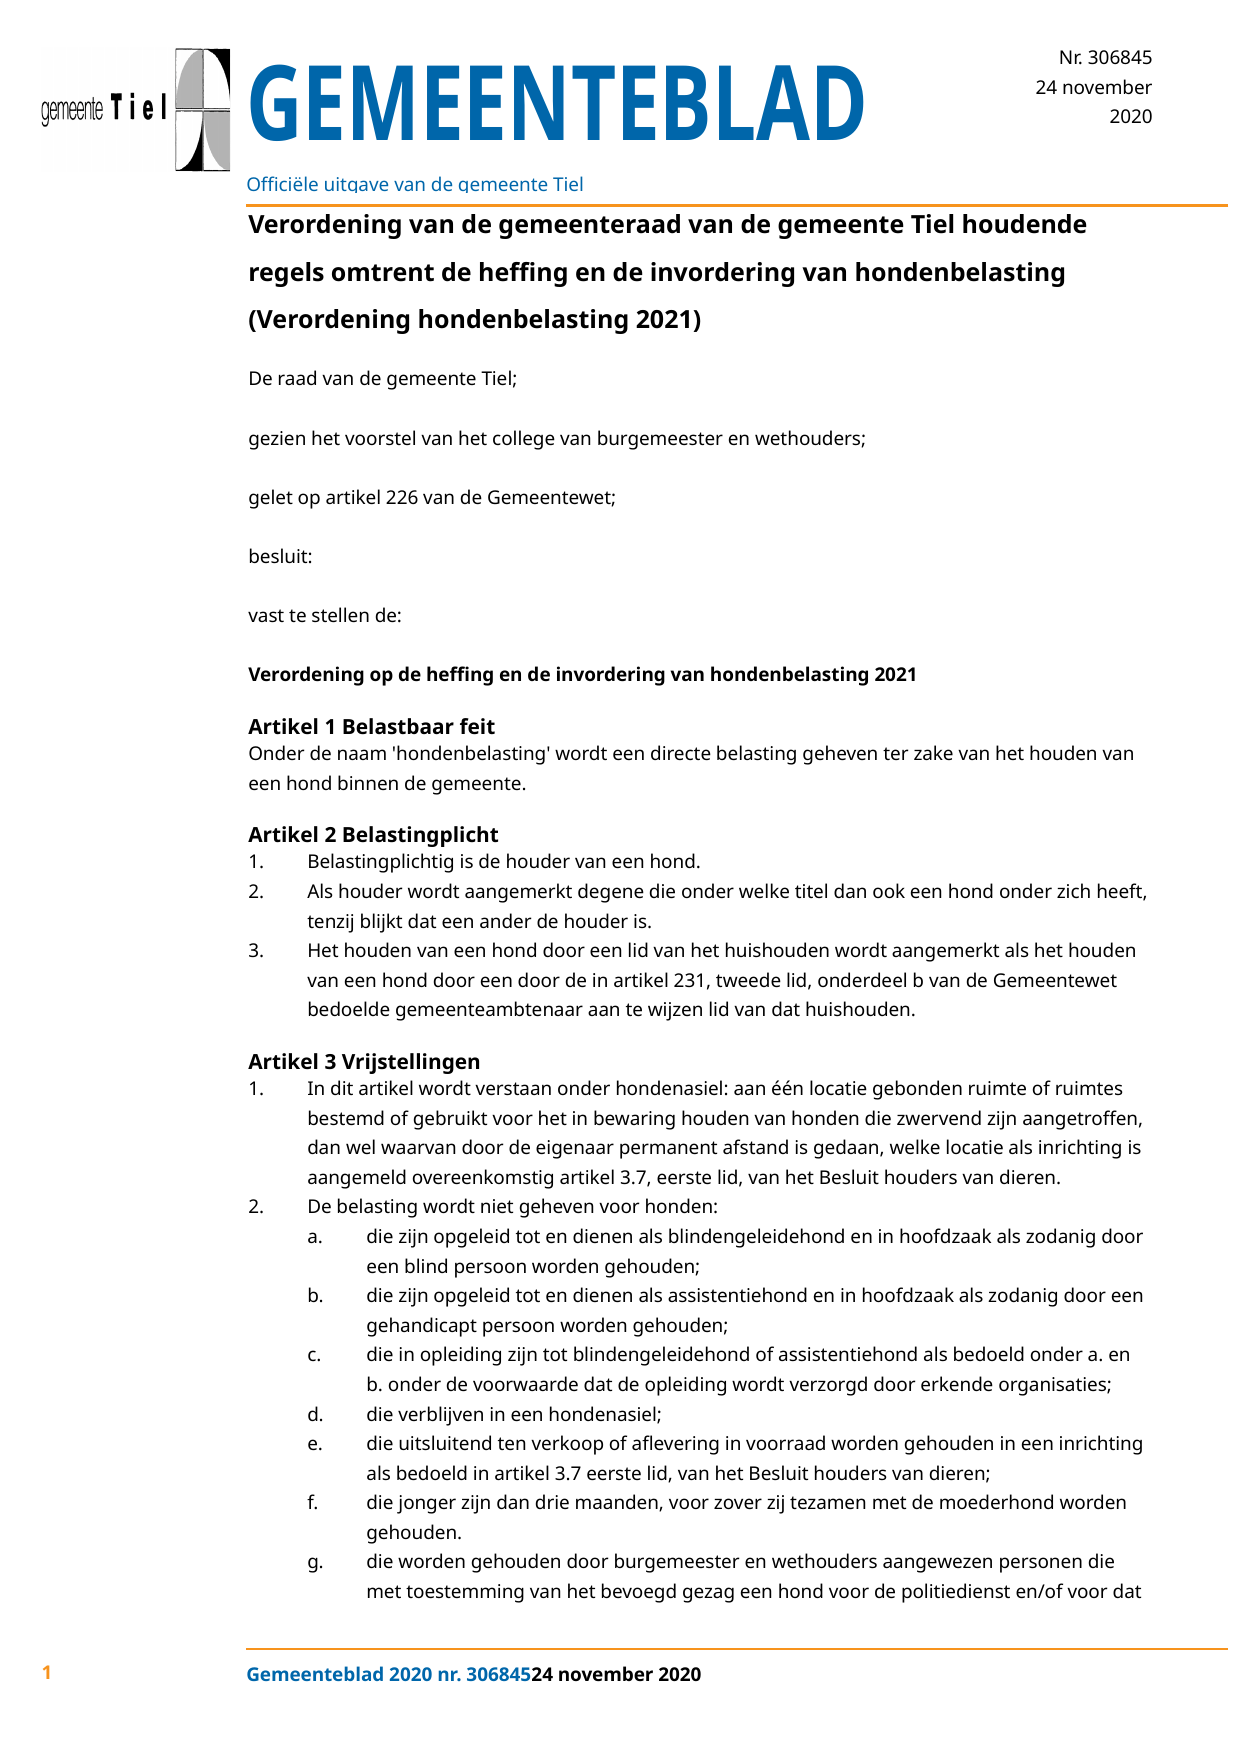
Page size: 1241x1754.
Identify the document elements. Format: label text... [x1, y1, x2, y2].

text Onder de naam 'hondenbelasting' wordt een directe belasting geheven ter zake van het houden van een hond binnen de gemeente. [248, 740, 1152, 796]
text vast te stellen de: [248, 602, 1152, 628]
list In dit artikel wordt verstaan onder hondenasiel: aan één locatie gebonden ruimte of ruimtes bestemd of gebruikt voor het in bewaring houden van honden die zwervend zijn aangetroffen, dan wel waarvan door de eigenaar permanent afstand is gedaan, welke locatie als inrichting is aangemeld overeenkomstig artikel 3.7, eerste lid, van het Besluit houders van dieren. [248, 1075, 1152, 1190]
list die worden gehouden door burgemeester en wethouders aangewezen personen die met toestemming van het bevoegd gezag een hond voor de politiedienst en/of voor dat [307, 1549, 1152, 1604]
picture [41, 47, 231, 172]
list die jonger zijn dan drie maanden, voor zover zij tezamen met de moederhond worden gehouden. [307, 1489, 1152, 1545]
list Als houder wordt aangemerkt degene die onder welke titel dan ook een hond onder zich heeft, tenzij blijkt dat een ander de houder is. [248, 878, 1152, 933]
text Verordening op de heffing en de invordering van hondenbelasting 2021 [248, 661, 1152, 687]
list Het houden van een hond door een lid van het huishouden wordt aangemerkt als het houden van een hond door een door de in artikel 231, tweede lid, onderdeel b van de Gemeentewet bedoelde gemeenteambtenaar aan te wijzen lid van dat huishouden. [248, 937, 1152, 1022]
list die uitsluitend ten verkoop of aflevering in voorraad worden gehouden in een inrichting als bedoeld in artikel 3.7 eerste lid, van het Besluit houders van dieren; [307, 1430, 1152, 1486]
text Verordening van de gemeenteraad van de gemeente Tiel houdende regels omtrent de heffing en de invordering van hondenbelasting (Verordening hondenbelasting 2021) [248, 207, 1152, 336]
text besluit: [248, 543, 1152, 569]
text Artikel 1 Belastbaar feit [248, 712, 1152, 740]
text De raad van de gemeente Tiel; [248, 366, 1152, 391]
list die zijn opgeleid tot en dienen als assistentiehond en in hoofdzaak als zodanig door een gehandicapt persoon worden gehouden; [307, 1282, 1152, 1338]
list die verblijven in een hondenasiel; [307, 1401, 1152, 1427]
list die zijn opgeleid tot en dienen als blindengeleidehond en in hoofdzaak als zodanig door een blind persoon worden gehouden; [307, 1223, 1152, 1279]
list Belastingplichtig is de houder van een hond. [248, 849, 1152, 874]
text gezien het voorstel van het college van burgemeester en wethouders; [248, 425, 1152, 450]
list De belasting wordt niet geheven voor honden: [248, 1194, 1152, 1219]
list die in opleiding zijn tot blindengeleidehond of assistentiehond als bedoeld onder a. en b. onder de voorwaarde dat de opleiding wordt verzorgd door erkende organisaties; [307, 1342, 1152, 1397]
text Artikel 3 Vrijstellingen [248, 1047, 1152, 1075]
text Artikel 2 Belastingplicht [248, 820, 1152, 849]
text gelet op artikel 226 van de Gemeentewet; [248, 484, 1152, 509]
